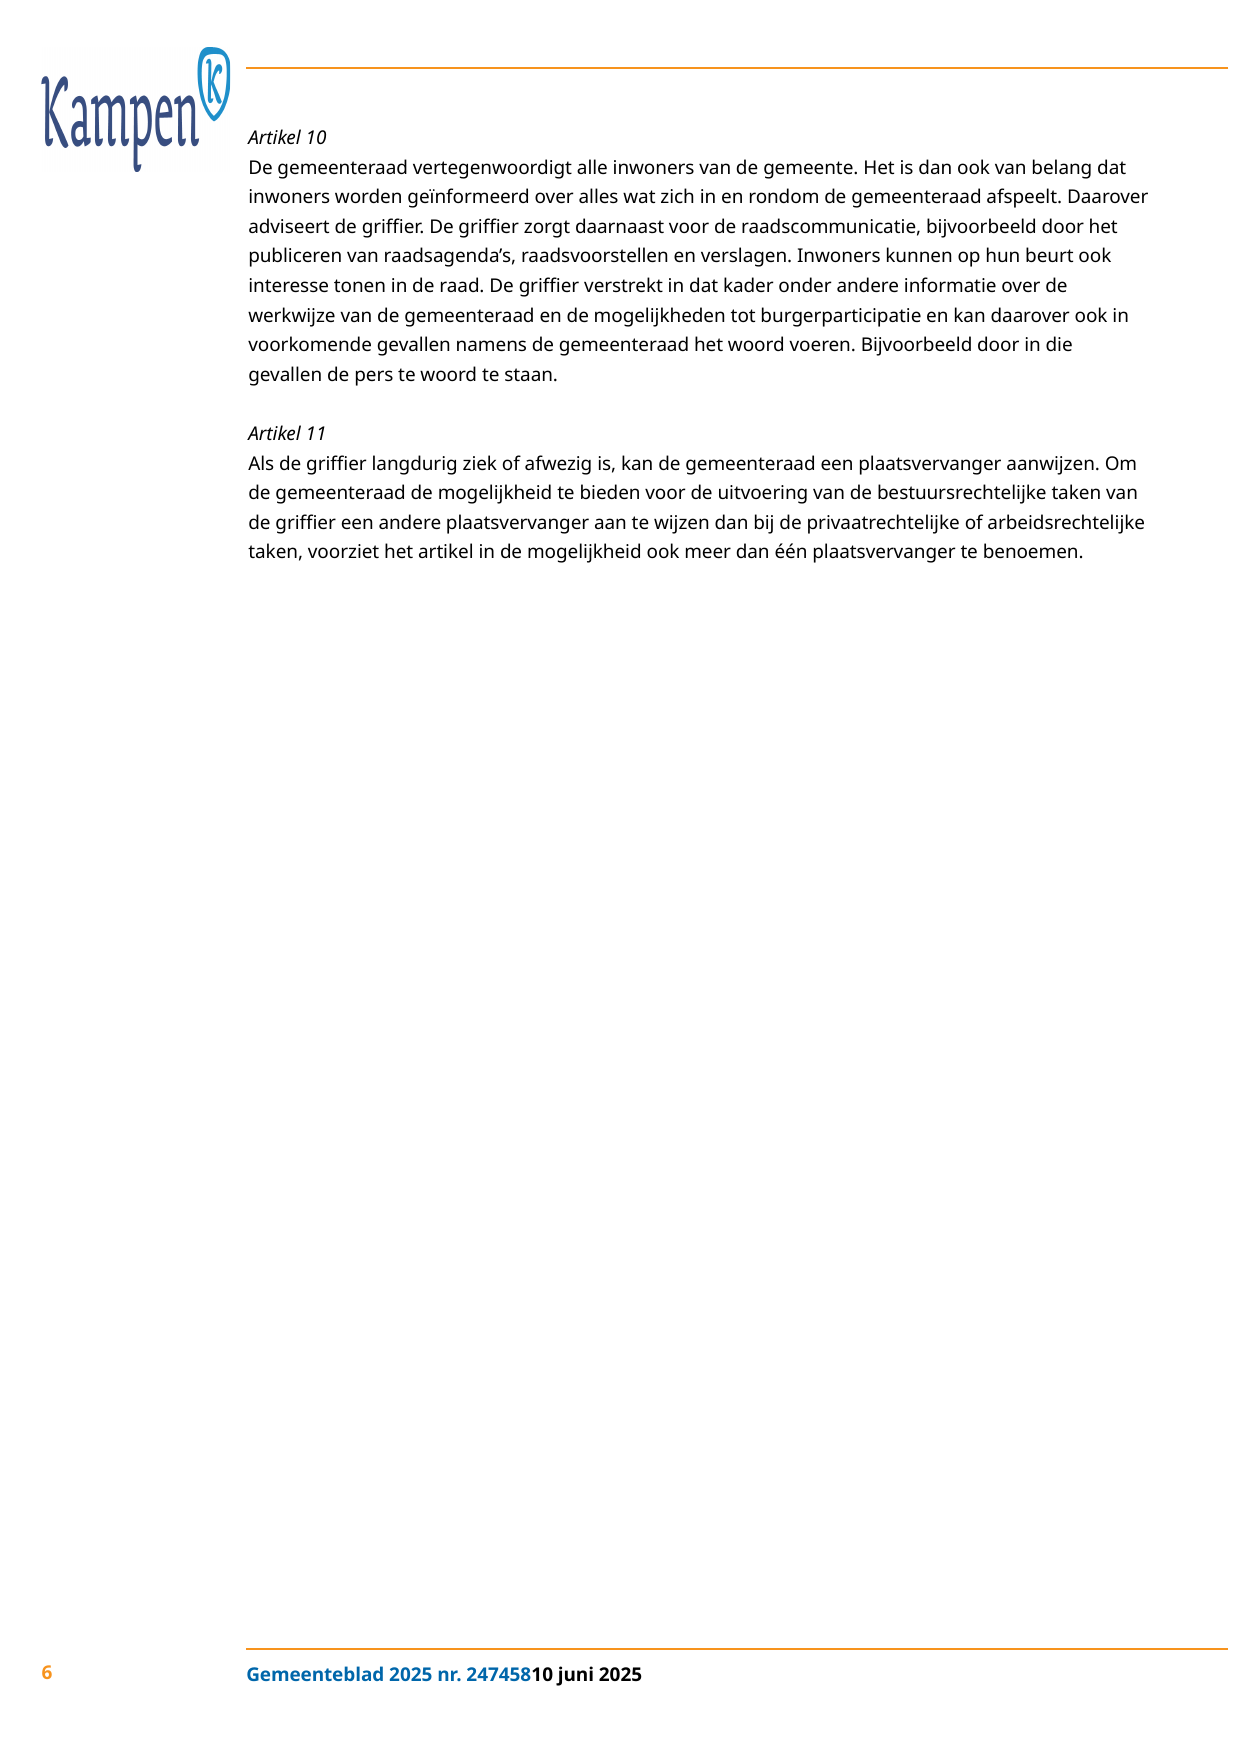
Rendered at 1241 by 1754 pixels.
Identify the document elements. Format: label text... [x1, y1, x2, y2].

text Als de griffier langdurig ziek of afwezig is, kan de gemeenteraad een plaatsvervanger aanwijzen. Om de gemeenteraad de mogelijkheid te bieden voor de uitvoering van de bestuursrechtelijke taken van de griffier een andere plaatsvervanger aan te wijzen dan bij de privaatrechtelijke of arbeidsrechtelijke taken, voorziet het artikel in de mogelijkheid ook meer dan één plaatsvervanger te benoemen. [248, 450, 1152, 564]
picture [41, 47, 231, 172]
text De gemeenteraad vertegenwoordigt alle inwoners van de gemeente. Het is dan ook van belang dat inwoners worden geïnformeerd over alles wat zich in en rondom de gemeenteraad afspeelt. Daarover adviseert de griffier. De griffier zorgt daarnaast voor de raadscommunicatie, bijvoorbeeld door het publiceren van raadsagenda’s, raadsvoorstellen en verslagen. Inwoners kunnen op hun beurt ook interesse tonen in de raad. De griffier verstrekt in dat kader onder andere informatie over de werkwijze van de gemeenteraad en de mogelijkheden tot burgerparticipatie en kan daarover ook in voorkomende gevallen namens de gemeenteraad het woord voeren. Bijvoorbeeld door in die gevallen de pers te woord te staan. [248, 154, 1152, 387]
text Artikel 11 [248, 420, 1152, 446]
text Artikel 10 [248, 124, 1152, 150]
